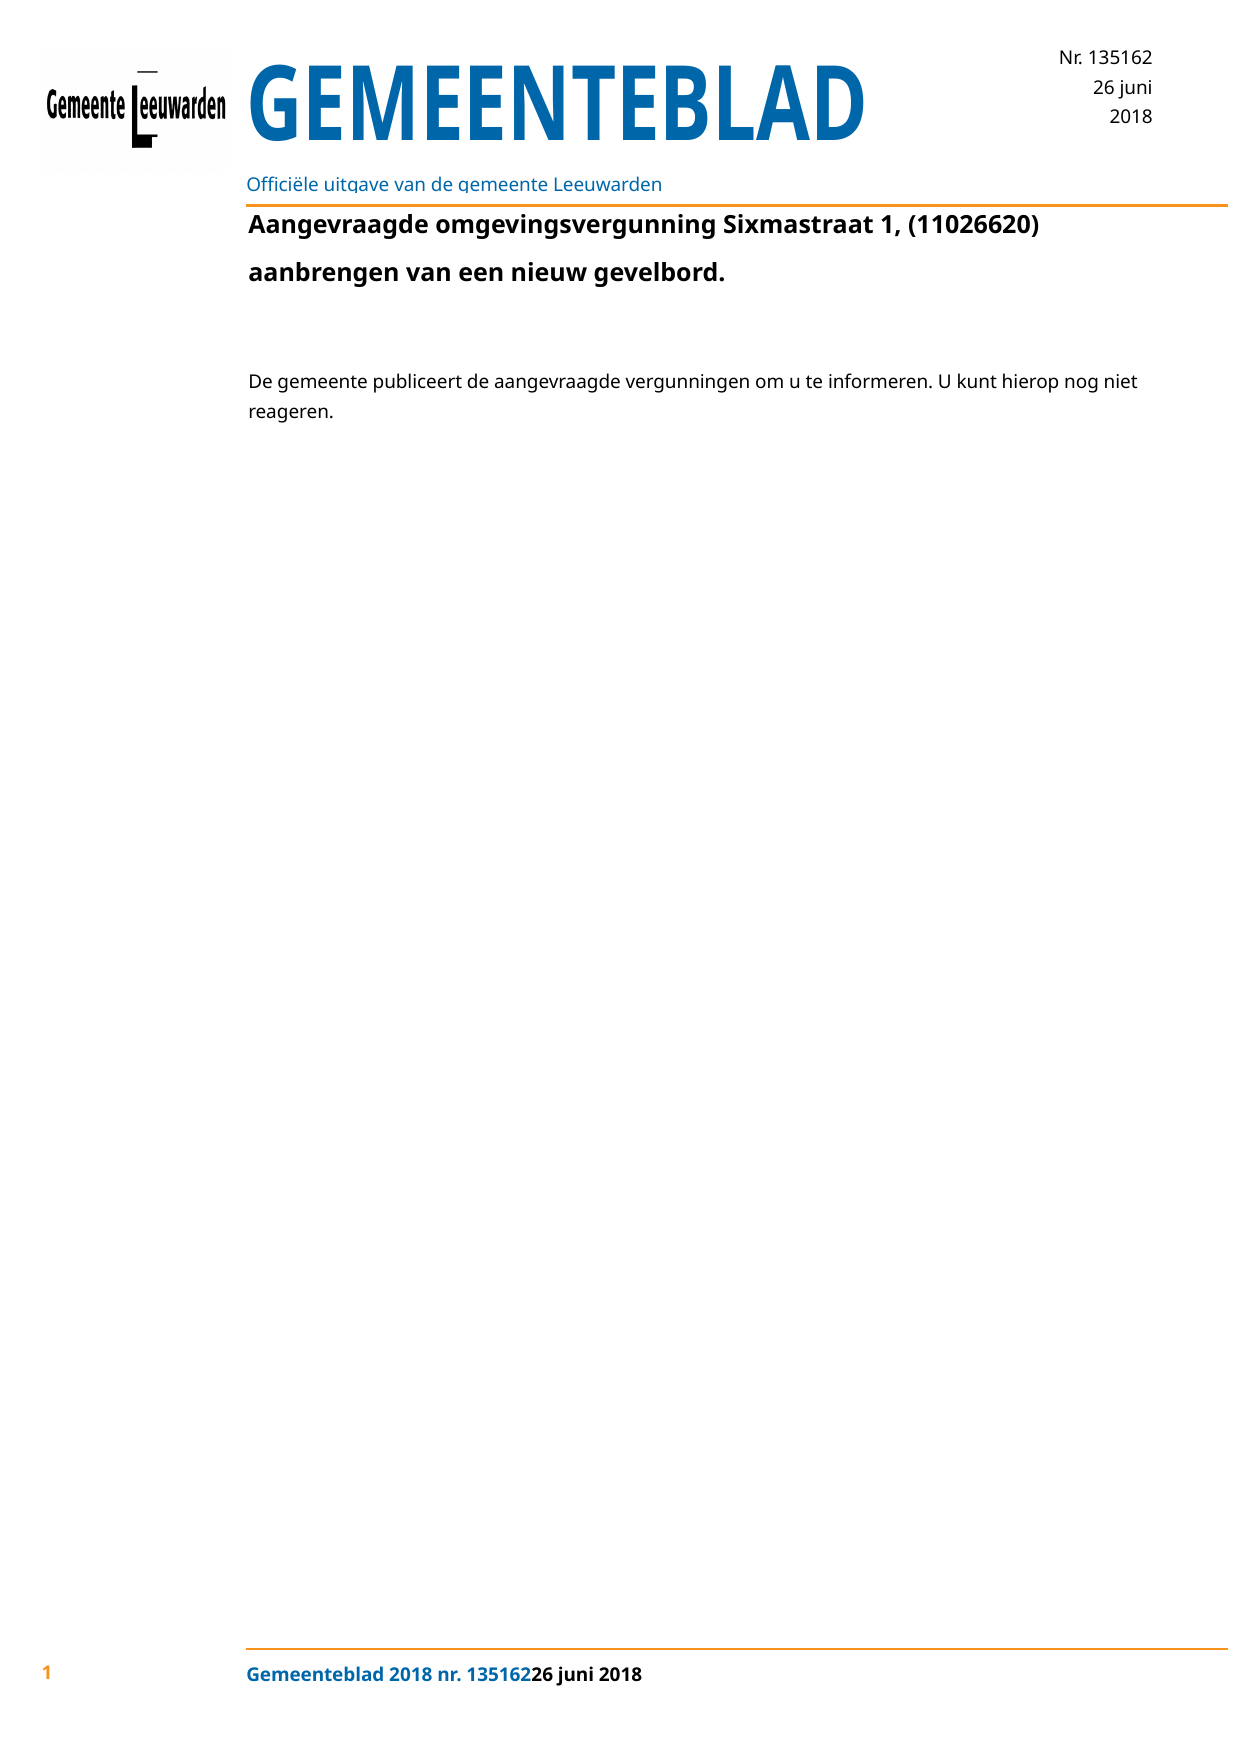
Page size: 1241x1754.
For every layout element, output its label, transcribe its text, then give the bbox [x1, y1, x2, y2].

text De gemeente publiceert de aangevraagde vergunningen om u te informeren. U kunt hierop nog niet reageren. [248, 368, 1152, 424]
picture [41, 47, 231, 172]
text Aangevraagde omgevingsvergunning Sixmastraat 1, (11026620) aanbrengen van een nieuw gevelbord. [248, 207, 1152, 288]
